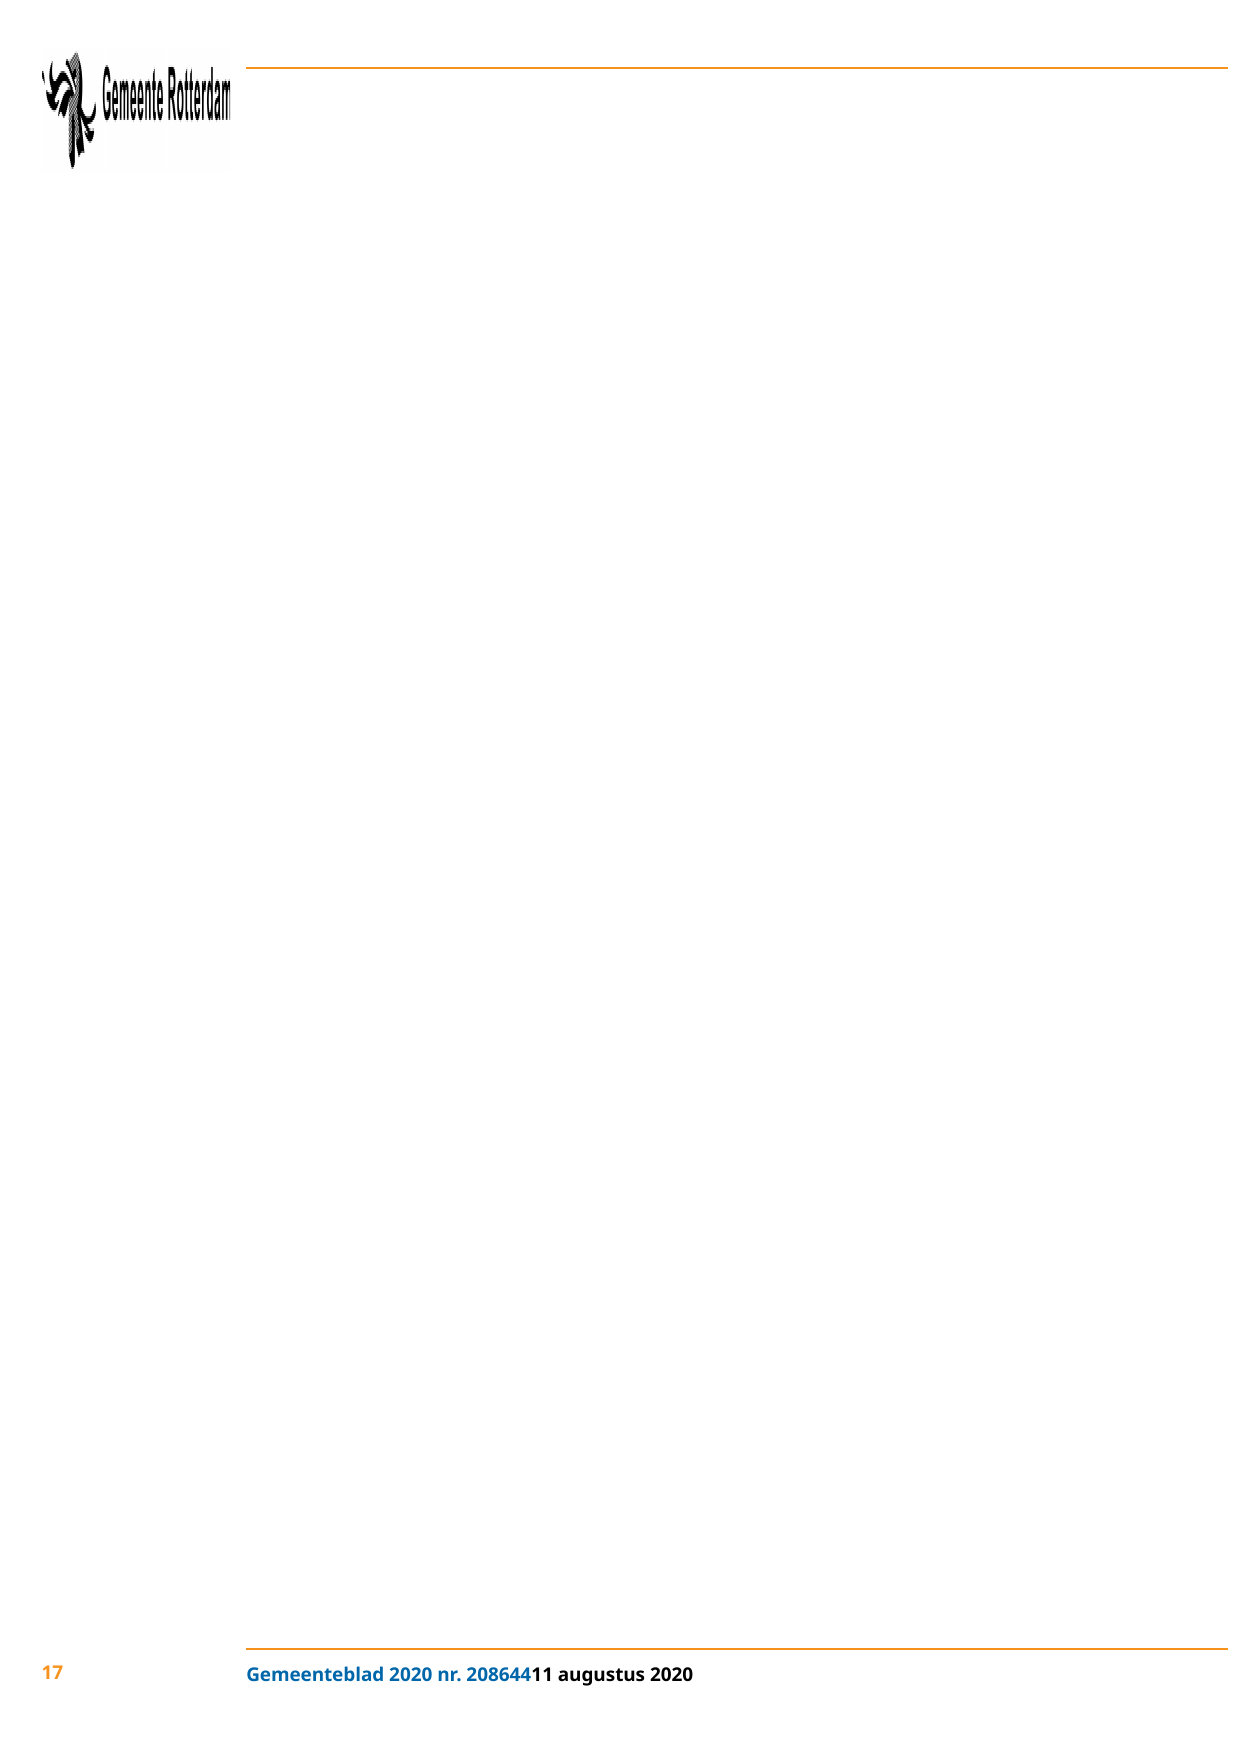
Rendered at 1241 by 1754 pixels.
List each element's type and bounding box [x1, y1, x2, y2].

picture [41, 47, 231, 172]
